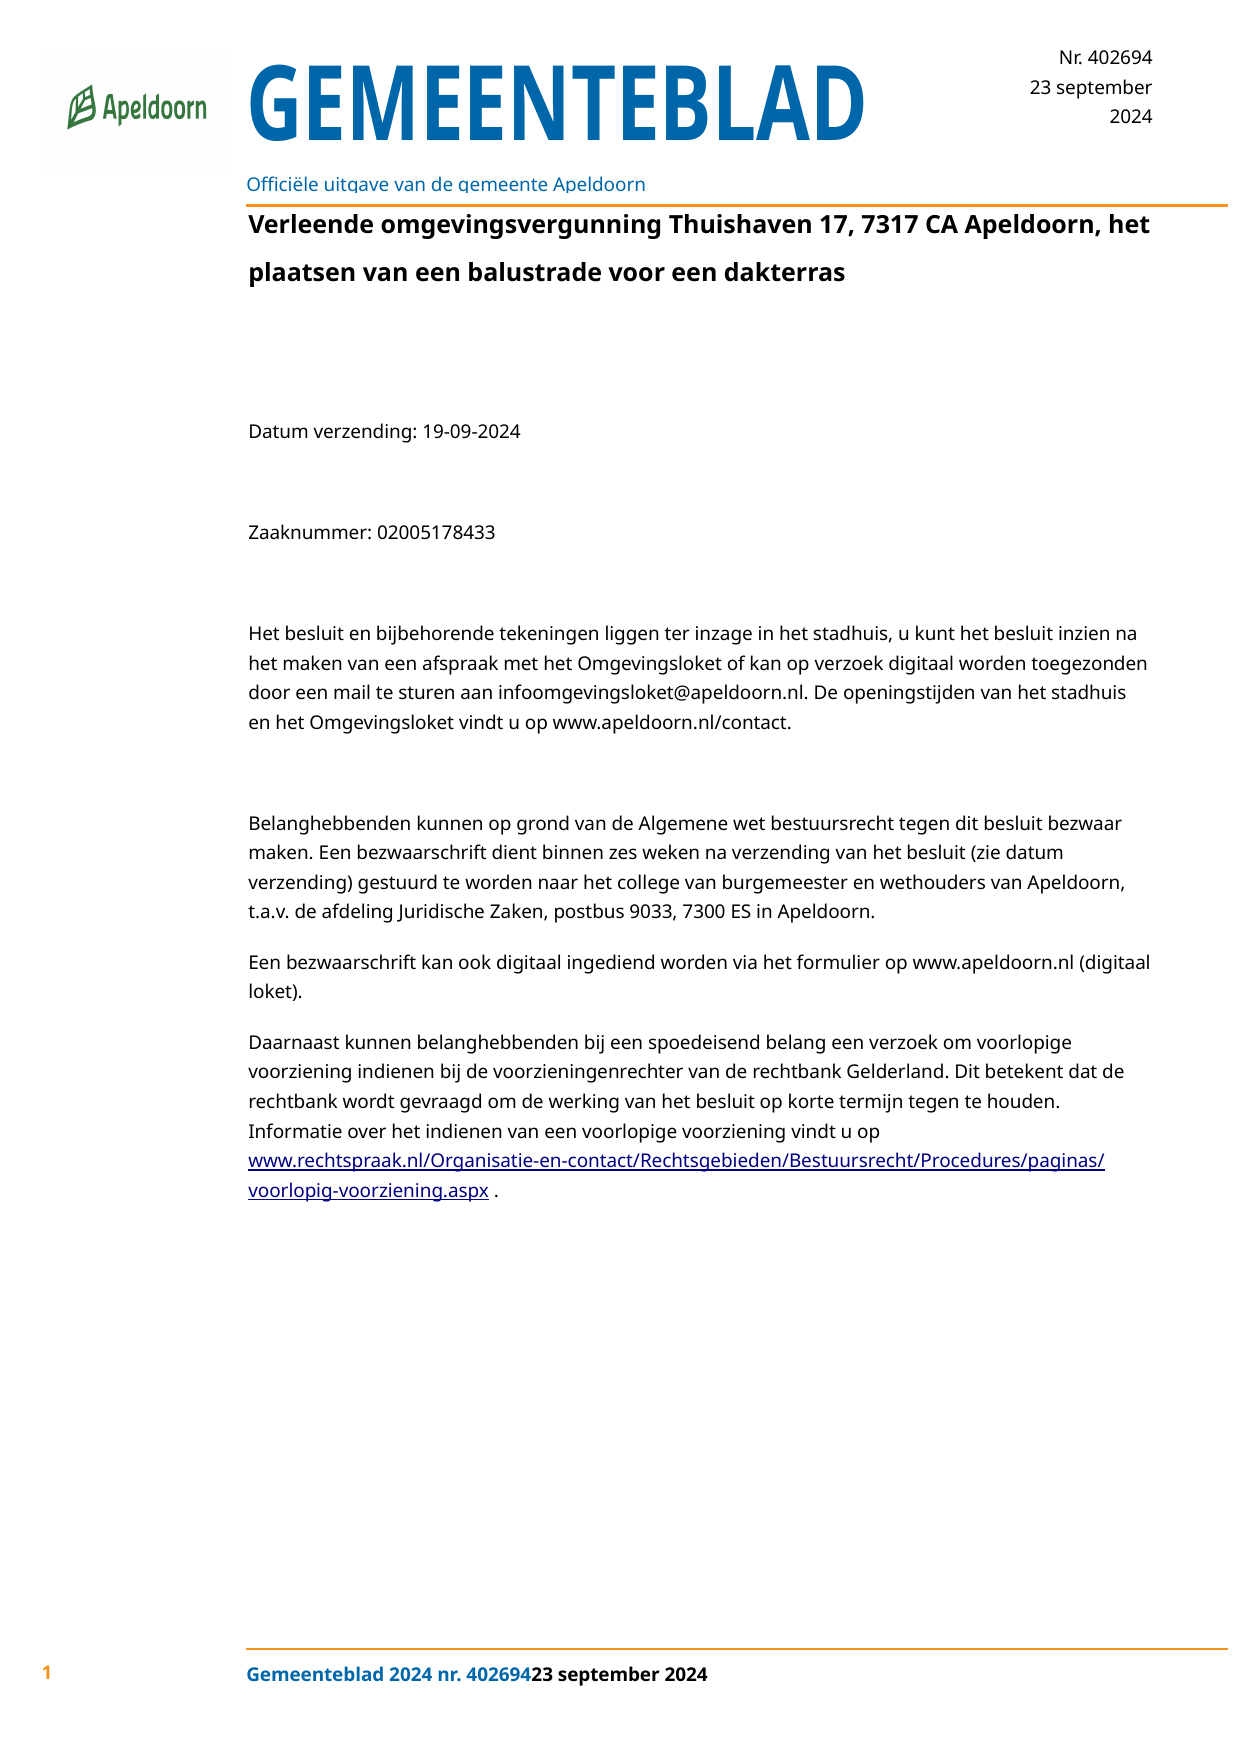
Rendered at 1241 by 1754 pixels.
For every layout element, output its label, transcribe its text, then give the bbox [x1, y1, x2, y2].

text Zaaknummer: 02005178433 [248, 519, 1152, 545]
text Een bezwaarschrift kan ook digitaal ingediend worden via het formulier op www.apeldoorn.nl (digitaal loket). [248, 949, 1152, 1004]
text Daarnaast kunnen belanghebbenden bij een spoedeisend belang een verzoek om voorlopige voorziening indienen bij de voorzieningenrechter van de rechtbank Gelderland. Dit betekent dat de rechtbank wordt gevraagd om de werking van het besluit op korte termijn tegen te houden. Informatie over het indienen van een voorlopige voorziening vindt u op www.rechtspraak.nl/Organisatie-en-contact/Rechtsgebieden/Bestuursrecht/Procedures/paginas/voorlopig-voorziening.aspx . [248, 1029, 1152, 1203]
text Belanghebbenden kunnen op grond van de Algemene wet bestuursrecht tegen dit besluit bezwaar maken. Een bezwaarschrift dient binnen zes weken na verzending van het besluit (zie datum verzending) gestuurd te worden naar het college van burgemeester en wethouders van Apeldoorn, t.a.v. de afdeling Juridische Zaken, postbus 9033, 7300 ES in Apeldoorn. [248, 810, 1152, 924]
text Het besluit en bijbehorende tekeningen liggen ter inzage in het stadhuis, u kunt het besluit inzien na het maken van een afspraak met het Omgevingsloket of kan op verzoek digitaal worden toegezonden door een mail te sturen aan infoomgevingsloket@apeldoorn.nl. De openingstijden van het stadhuis en het Omgevingsloket vindt u op www.apeldoorn.nl/contact. [248, 620, 1152, 735]
text Verleende omgevingsvergunning Thuishaven 17, 7317 CA Apeldoorn, het plaatsen van een balustrade voor een dakterras [248, 207, 1152, 288]
picture [41, 47, 231, 172]
text Datum verzending: 19-09-2024 [248, 419, 1152, 444]
